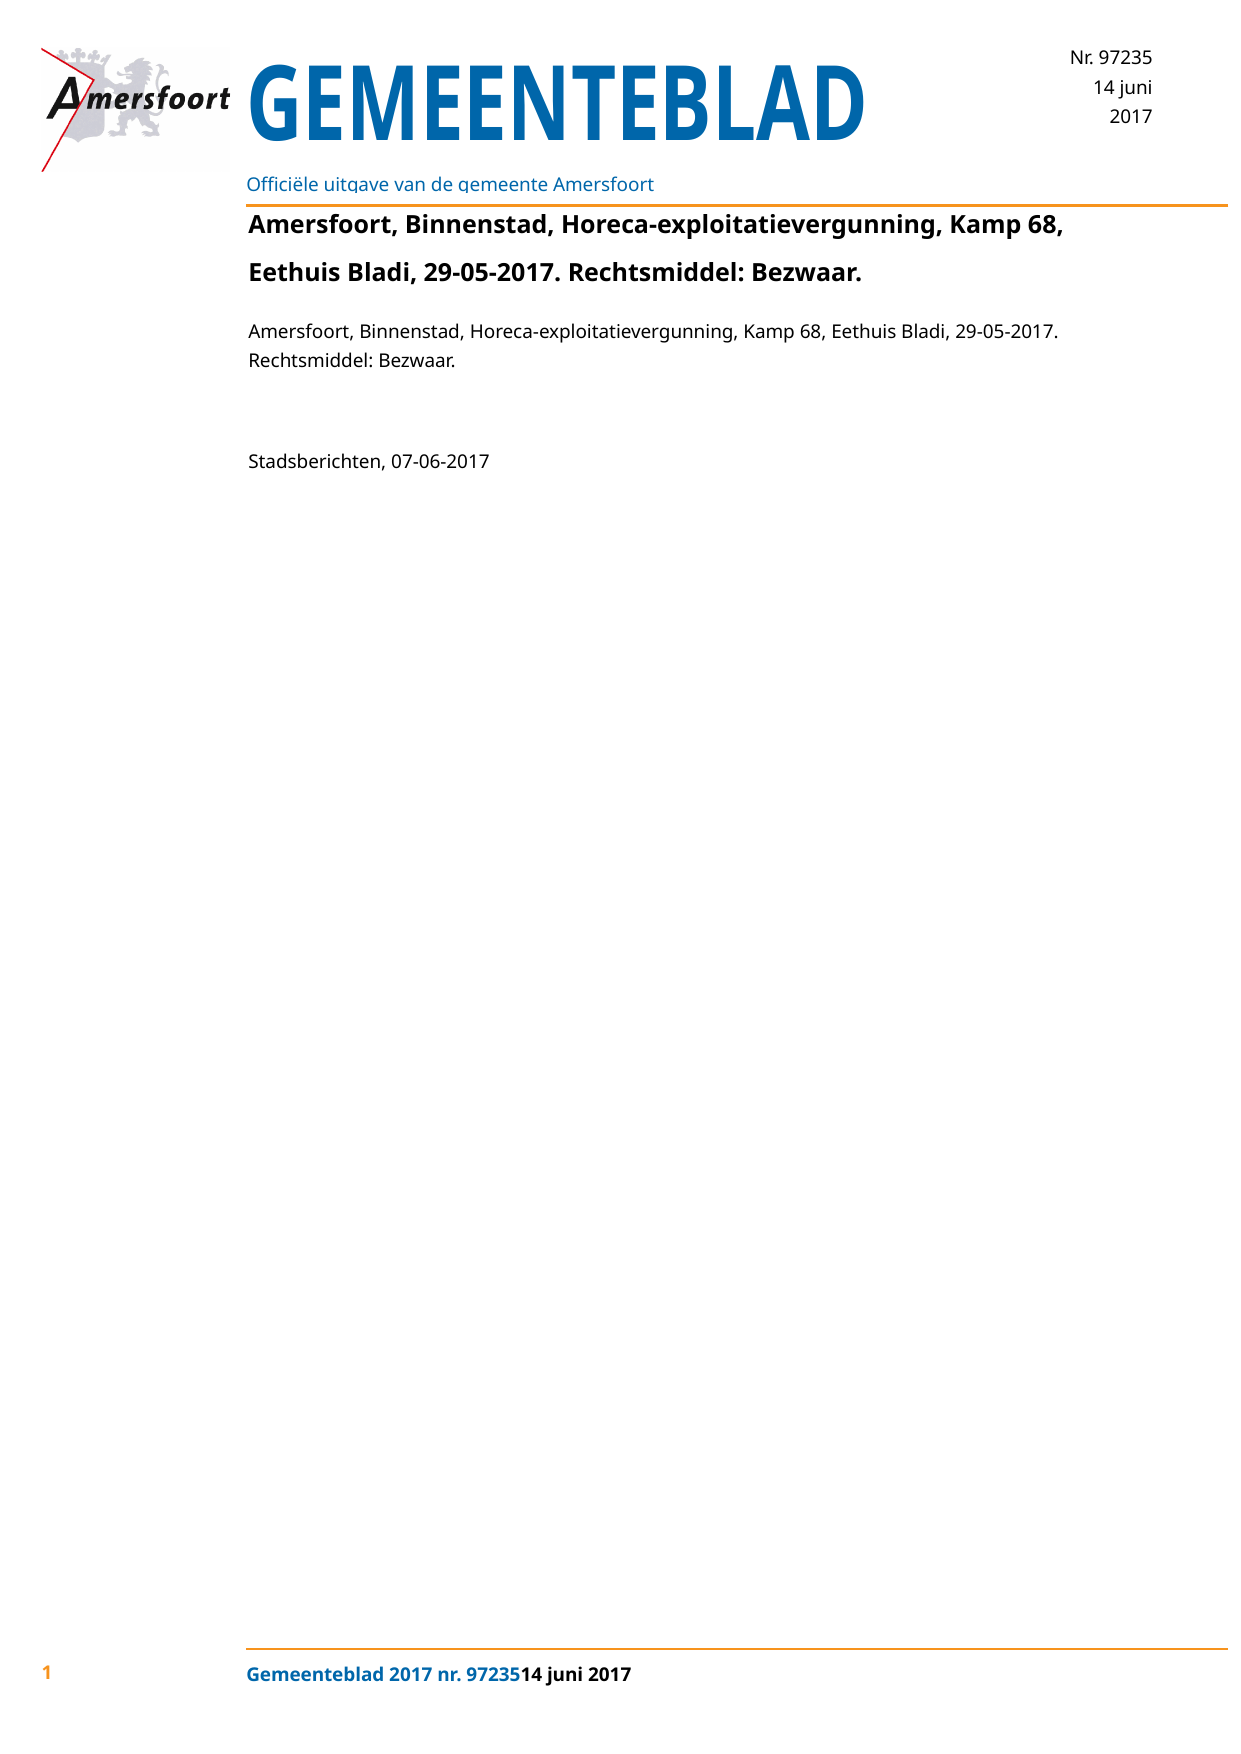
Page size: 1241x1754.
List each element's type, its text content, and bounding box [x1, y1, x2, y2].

text Amersfoort, Binnenstad, Horeca-exploitatievergunning, Kamp 68, Eethuis Bladi, 29-05-2017. Rechtsmiddel: Bezwaar. [248, 207, 1152, 288]
picture [41, 47, 231, 172]
text Stadsberichten, 07-06-2017 [248, 448, 1152, 474]
text Amersfoort, Binnenstad, Horeca-exploitatievergunning, Kamp 68, Eethuis Bladi, 29-05-2017. Rechtsmiddel: Bezwaar. [248, 318, 1152, 373]
